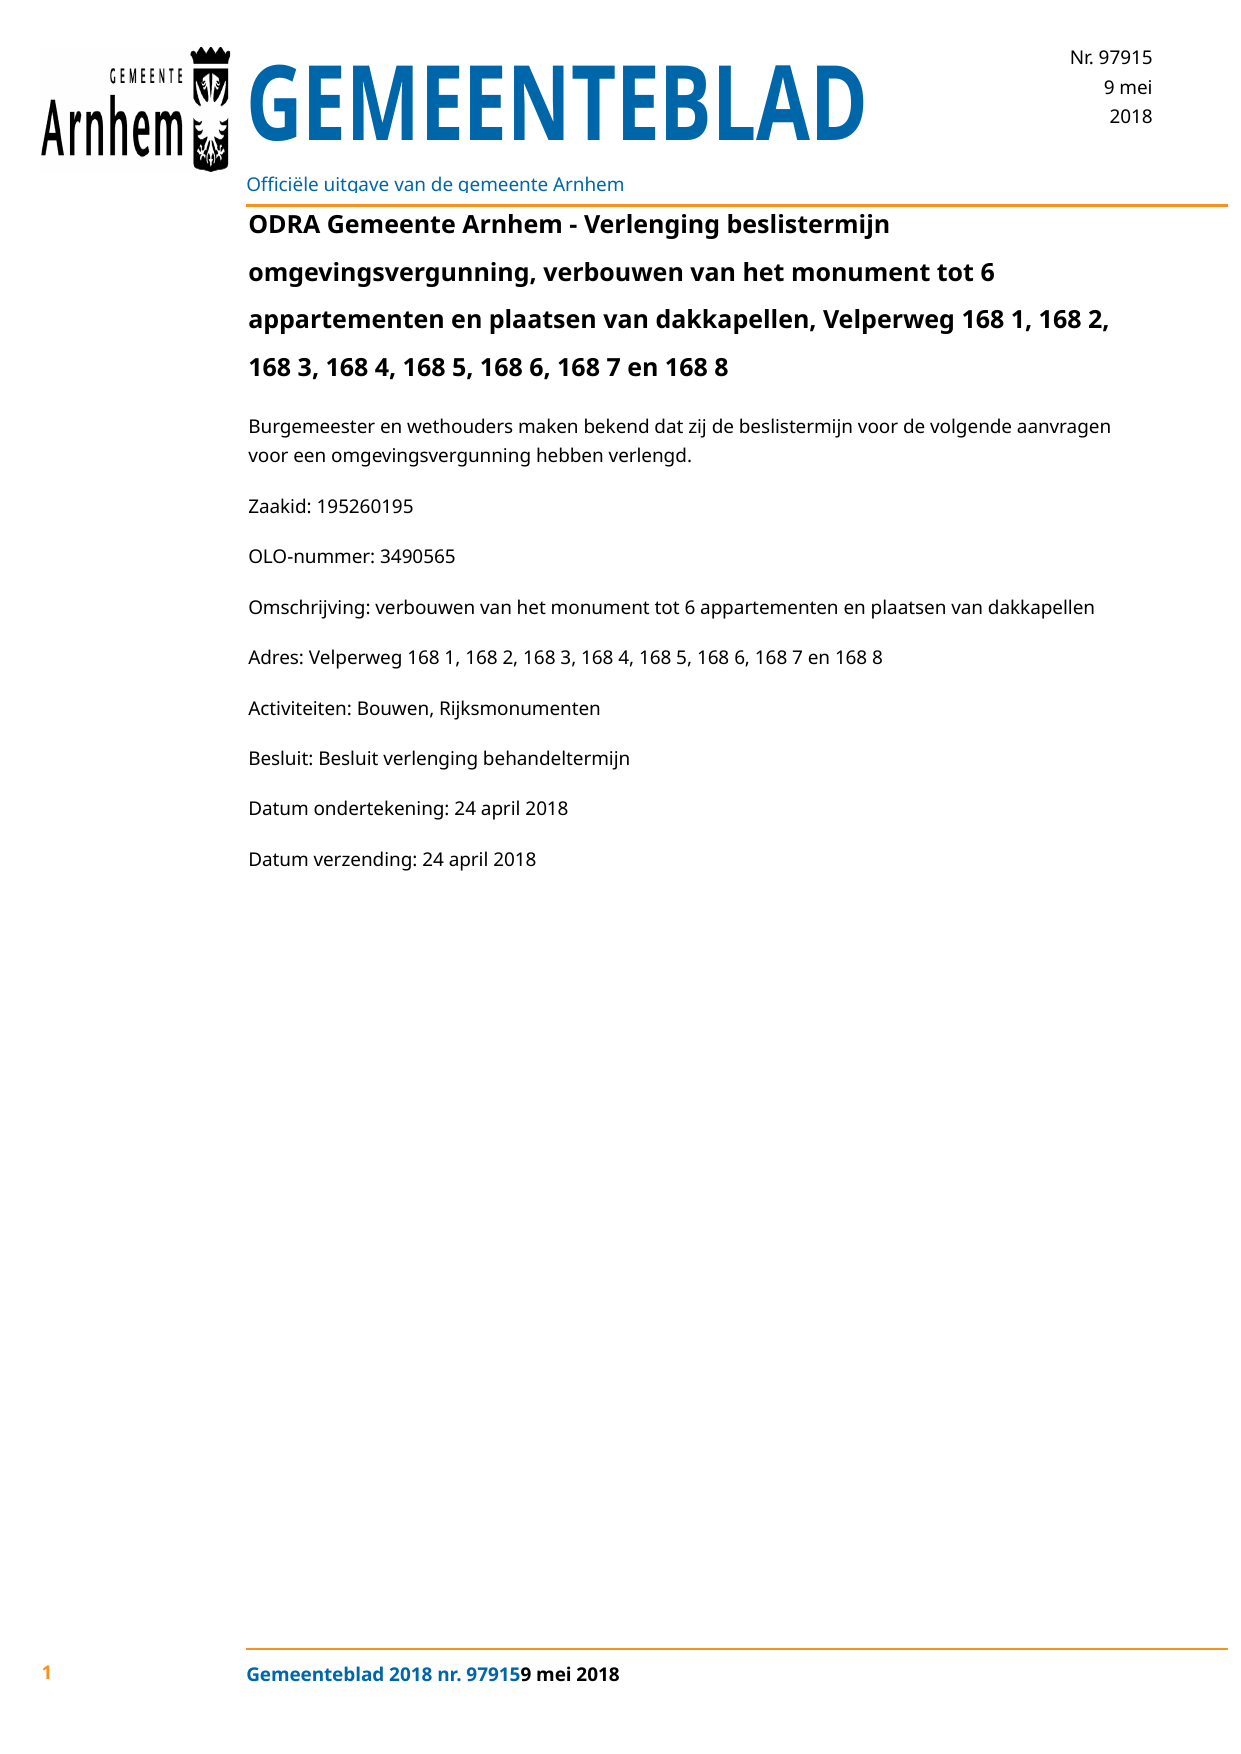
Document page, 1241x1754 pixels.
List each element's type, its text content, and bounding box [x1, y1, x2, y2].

text Datum verzending: 24 april 2018 [248, 846, 1152, 872]
text Activiteiten: Bouwen, Rijksmonumenten [248, 695, 1152, 721]
text Adres: Velperweg 168 1, 168 2, 168 3, 168 4, 168 5, 168 6, 168 7 en 168 8 [248, 644, 1152, 670]
text Zaakid: 195260195 [248, 493, 1152, 519]
text Burgemeester en wethouders maken bekend dat zij de beslistermijn voor de volgende aanvragen voor een omgevingsvergunning hebben verlengd. [248, 413, 1152, 468]
text Datum ondertekening: 24 april 2018 [248, 796, 1152, 821]
text Besluit: Besluit verlenging behandeltermijn [248, 745, 1152, 771]
text OLO-nummer: 3490565 [248, 543, 1152, 569]
picture [41, 47, 231, 172]
text ODRA Gemeente Arnhem - Verlenging beslistermijn omgevingsvergunning, verbouwen van het monument tot 6 appartementen en plaatsen van dakkapellen, Velperweg 168 1, 168 2, 168 3, 168 4, 168 5, 168 6, 168 7 en 168 8 [248, 207, 1152, 384]
text Omschrijving: verbouwen van het monument tot 6 appartementen en plaatsen van dakkapellen [248, 594, 1152, 620]
